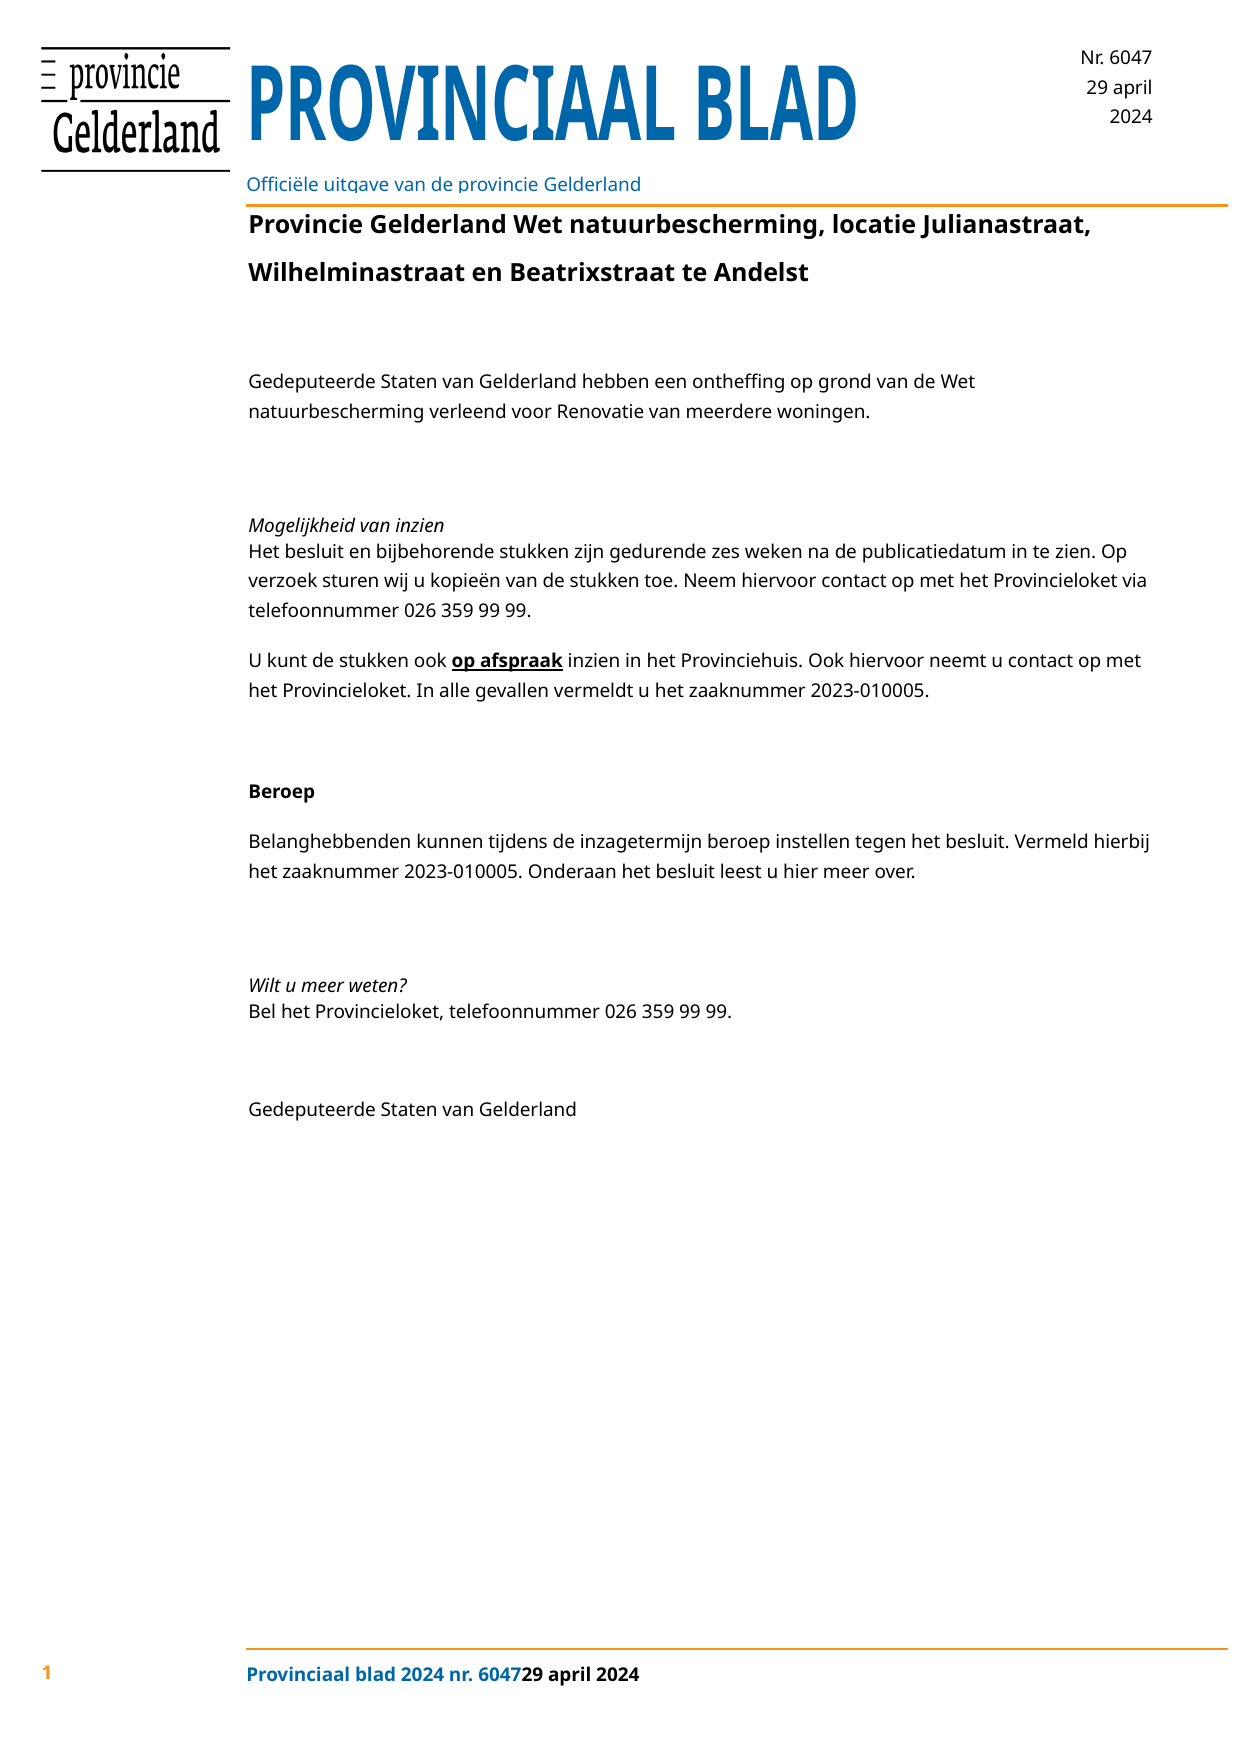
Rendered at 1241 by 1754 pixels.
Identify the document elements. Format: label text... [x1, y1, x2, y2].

text U kunt de stukken ook op afspraak inzien in het Provinciehuis. Ook hiervoor neemt u contact op met het Provincieloket. In alle gevallen vermeldt u het zaaknummer 2023-010005. [248, 648, 1152, 703]
text Wilt u meer weten? [248, 972, 1152, 998]
text Het besluit en bijbehorende stukken zijn gedurende zes weken na de publicatiedatum in te zien. Op verzoek sturen wij u kopieën van de stukken toe. Neem hiervoor contact op met het Provincieloket via telefoonnummer 026 359 99 99. [248, 538, 1152, 623]
text Gedeputeerde Staten van Gelderland [248, 1096, 1152, 1122]
text Beroep [248, 778, 1152, 804]
text Mogelijkheid van inzien [248, 512, 1152, 538]
text Provincie Gelderland Wet natuurbescherming, locatie Julianastraat, Wilhelminastraat en Beatrixstraat te Andelst [248, 207, 1152, 288]
picture [41, 47, 231, 172]
text Gedeputeerde Staten van Gelderland hebben een ontheffing op grond van de Wet natuurbescherming verleend voor Renovatie van meerdere woningen. [248, 368, 1152, 424]
text Bel het Provincieloket, telefoonnummer 026 359 99 99. [248, 998, 1152, 1024]
text Belanghebbenden kunnen tijdens de inzagetermijn beroep instellen tegen het besluit. Vermeld hierbij het zaaknummer 2023-010005. Onderaan het besluit leest u hier meer over. [248, 828, 1152, 884]
